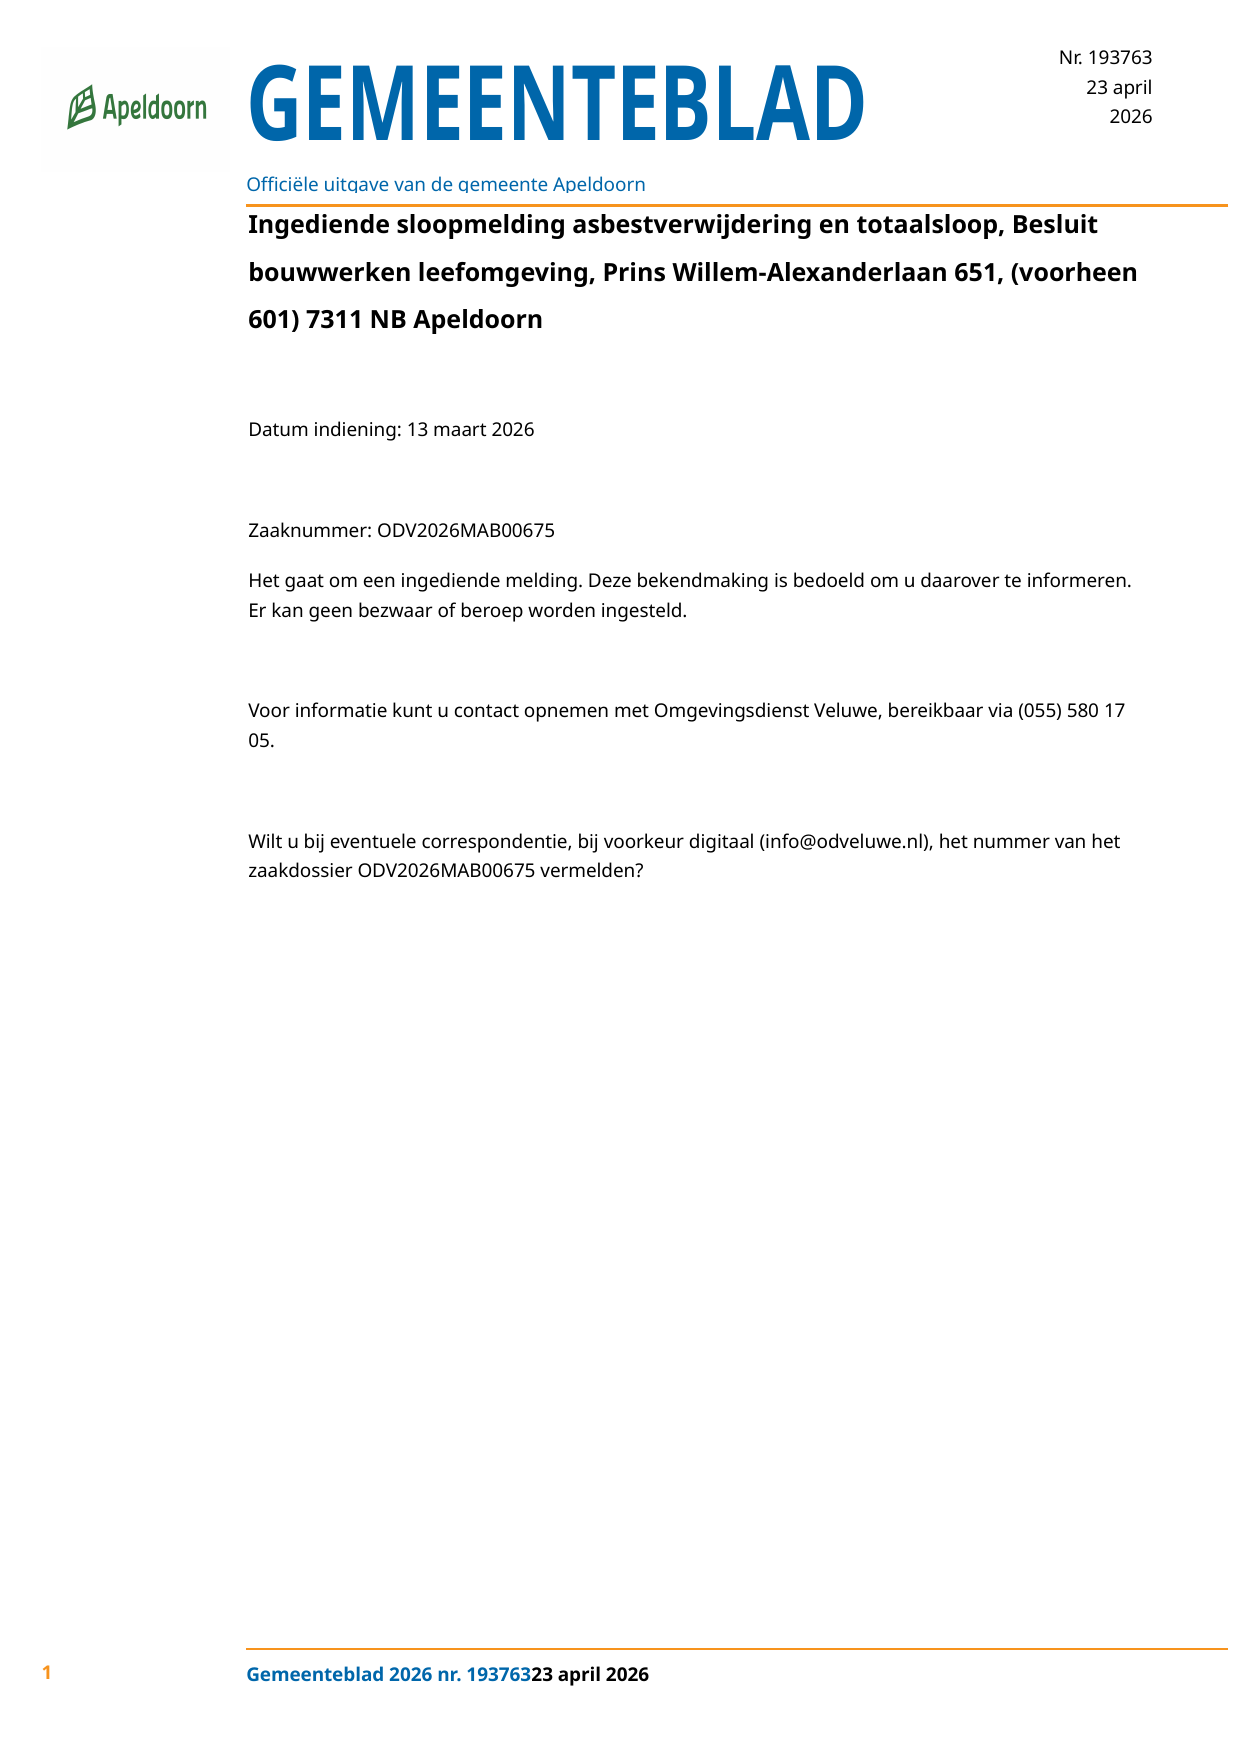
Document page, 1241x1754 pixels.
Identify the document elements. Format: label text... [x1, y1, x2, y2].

text Ingediende sloopmelding asbestverwijdering en totaalsloop, Besluit bouwwerken leefomgeving, Prins Willem-Alexanderlaan 651, (voorheen 601) 7311 NB Apeldoorn [248, 207, 1152, 336]
text Zaaknummer: ODV2026MAB00675 [248, 517, 1152, 542]
text Voor informatie kunt u contact opnemen met Omgevingsdienst Veluwe, bereikbaar via (055) 580 17 05. [248, 698, 1152, 753]
picture [41, 47, 231, 172]
text Wilt u bij eventuele correspondentie, bij voorkeur digitaal (info@odveluwe.nl), het nummer van het zaakdossier ODV2026MAB00675 vermelden? [248, 828, 1152, 883]
text Het gaat om een ingediende melding. Deze bekendmaking is bedoeld om u daarover te informeren. Er kan geen bezwaar of beroep worden ingesteld. [248, 567, 1152, 622]
text Datum indiening: 13 maart 2026 [248, 416, 1152, 442]
